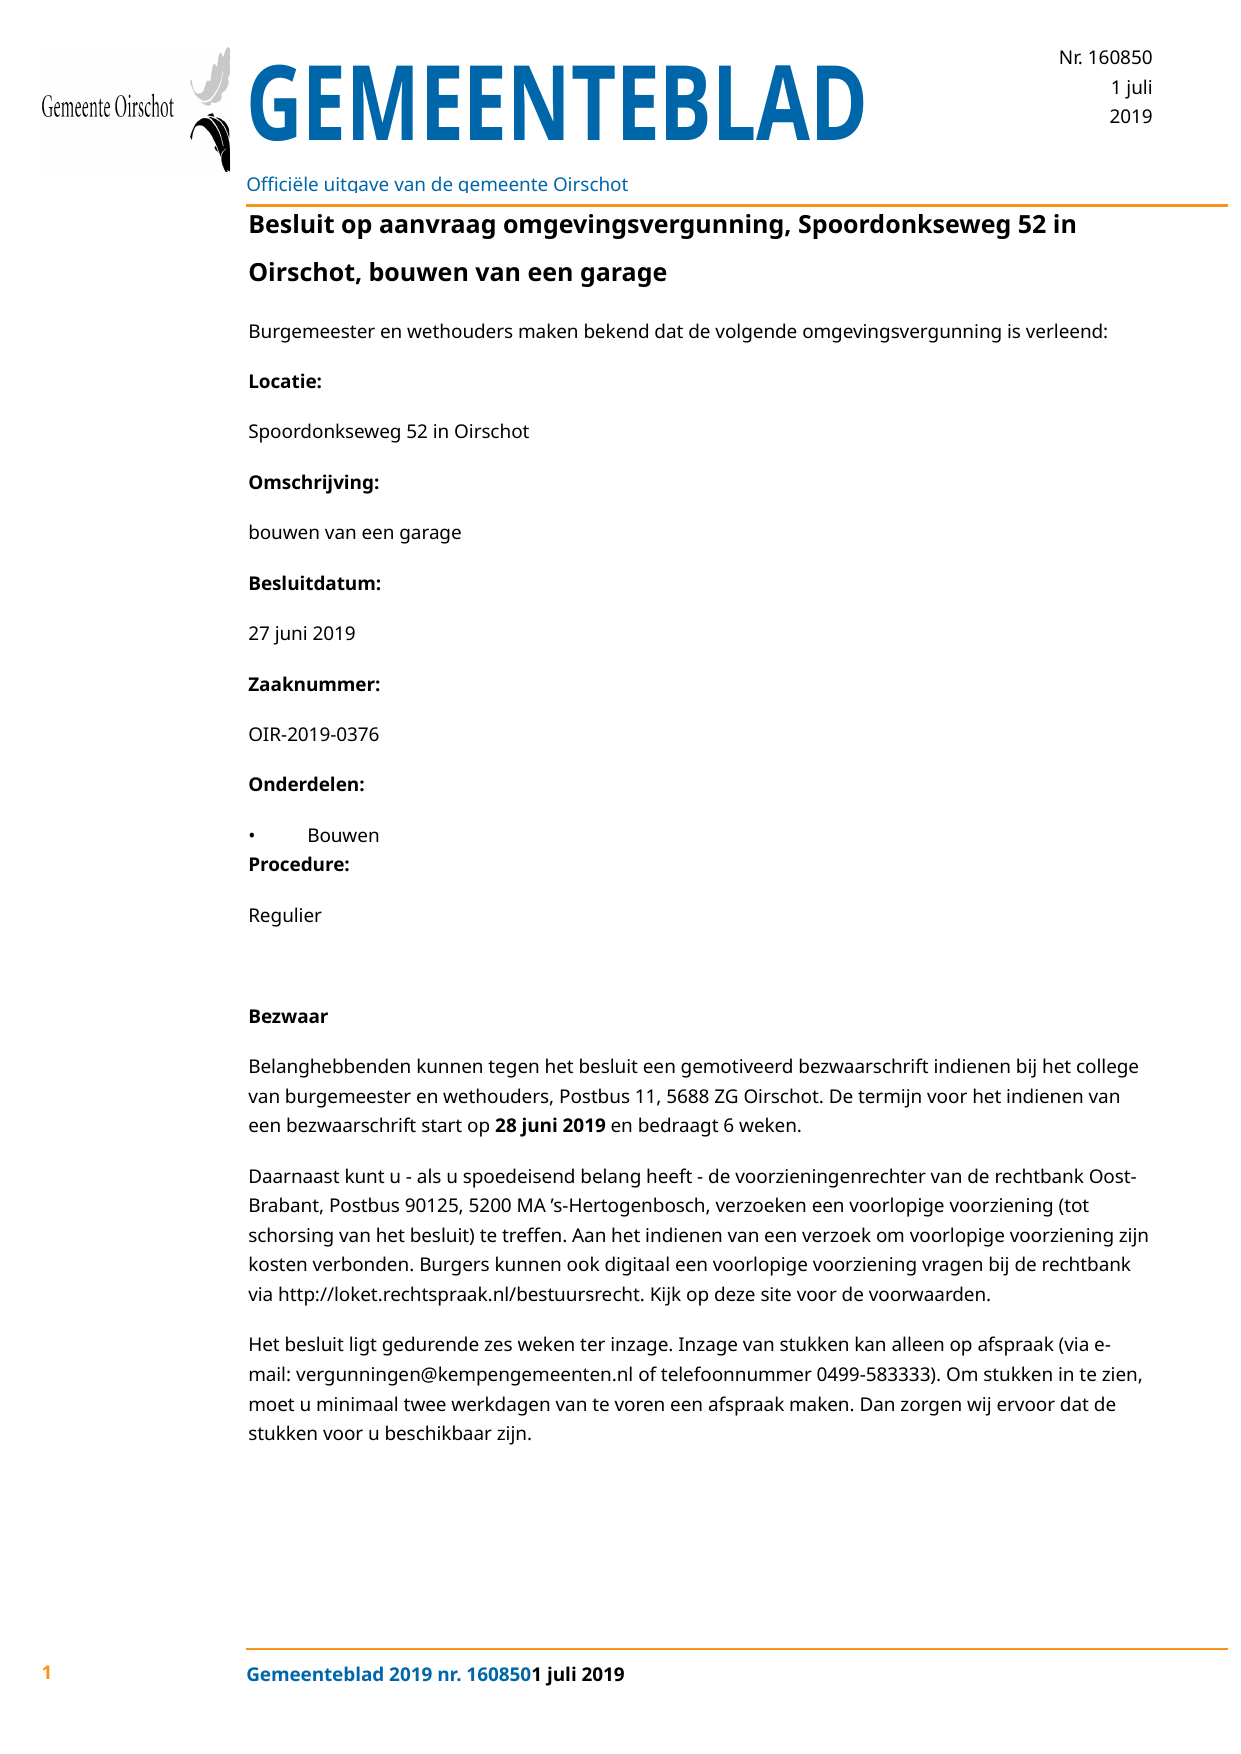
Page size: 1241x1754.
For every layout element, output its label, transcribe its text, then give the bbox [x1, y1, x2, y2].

text Omschrijving: [248, 469, 1152, 495]
text Spoordonkseweg 52 in Oirschot [248, 419, 1152, 444]
text Besluit op aanvraag omgevingsvergunning, Spoordonkseweg 52 in Oirschot, bouwen van een garage [248, 207, 1152, 288]
text Locatie: [248, 368, 1152, 394]
text Zaaknummer: [248, 671, 1152, 697]
picture [41, 47, 231, 172]
text Regulier [248, 902, 1152, 928]
text Burgemeester en wethouders maken bekend dat de volgende omgevingsvergunning is verleend: [248, 318, 1152, 344]
text OIR-2019-0376 [248, 721, 1152, 747]
list Bouwen [248, 822, 1152, 848]
text Het besluit ligt gedurende zes weken ter inzage. Inzage van stukken kan alleen op afspraak (via e-mail: vergunningen@kempengemeenten.nl of telefoonnummer 0499-583333). Om stukken in te zien, moet u minimaal twee werkdagen van te voren een afspraak maken. Dan zorgen wij ervoor dat de stukken voor u beschikbaar zijn. [248, 1332, 1152, 1446]
text Daarnaast kunt u - als u spoedeisend belang heeft - de voorzieningenrechter van de rechtbank Oost-Brabant, Postbus 90125, 5200 MA ’s-Hertogenbosch, verzoeken een voorlopige voorziening (tot schorsing van het besluit) te treffen. Aan het indienen van een verzoek om voorlopige voorziening zijn kosten verbonden. Burgers kunnen ook digitaal een voorlopige voorziening vragen bij de rechtbank via http://loket.rechtspraak.nl/bestuursrecht. Kijk op deze site voor de voorwaarden. [248, 1163, 1152, 1307]
text Belanghebbenden kunnen tegen het besluit een gemotiveerd bezwaarschrift indienen bij het college van burgemeester en wethouders, Postbus 11, 5688 ZG Oirschot. De termijn voor het indienen van een bezwaarschrift start op 28 juni 2019 en bedraagt 6 weken. [248, 1053, 1152, 1138]
text Bezwaar [248, 1003, 1152, 1029]
text Besluitdatum: [248, 570, 1152, 596]
text bouwen van een garage [248, 519, 1152, 545]
text Procedure: [248, 852, 1152, 877]
text Onderdelen: [248, 772, 1152, 797]
text 27 juni 2019 [248, 620, 1152, 646]
